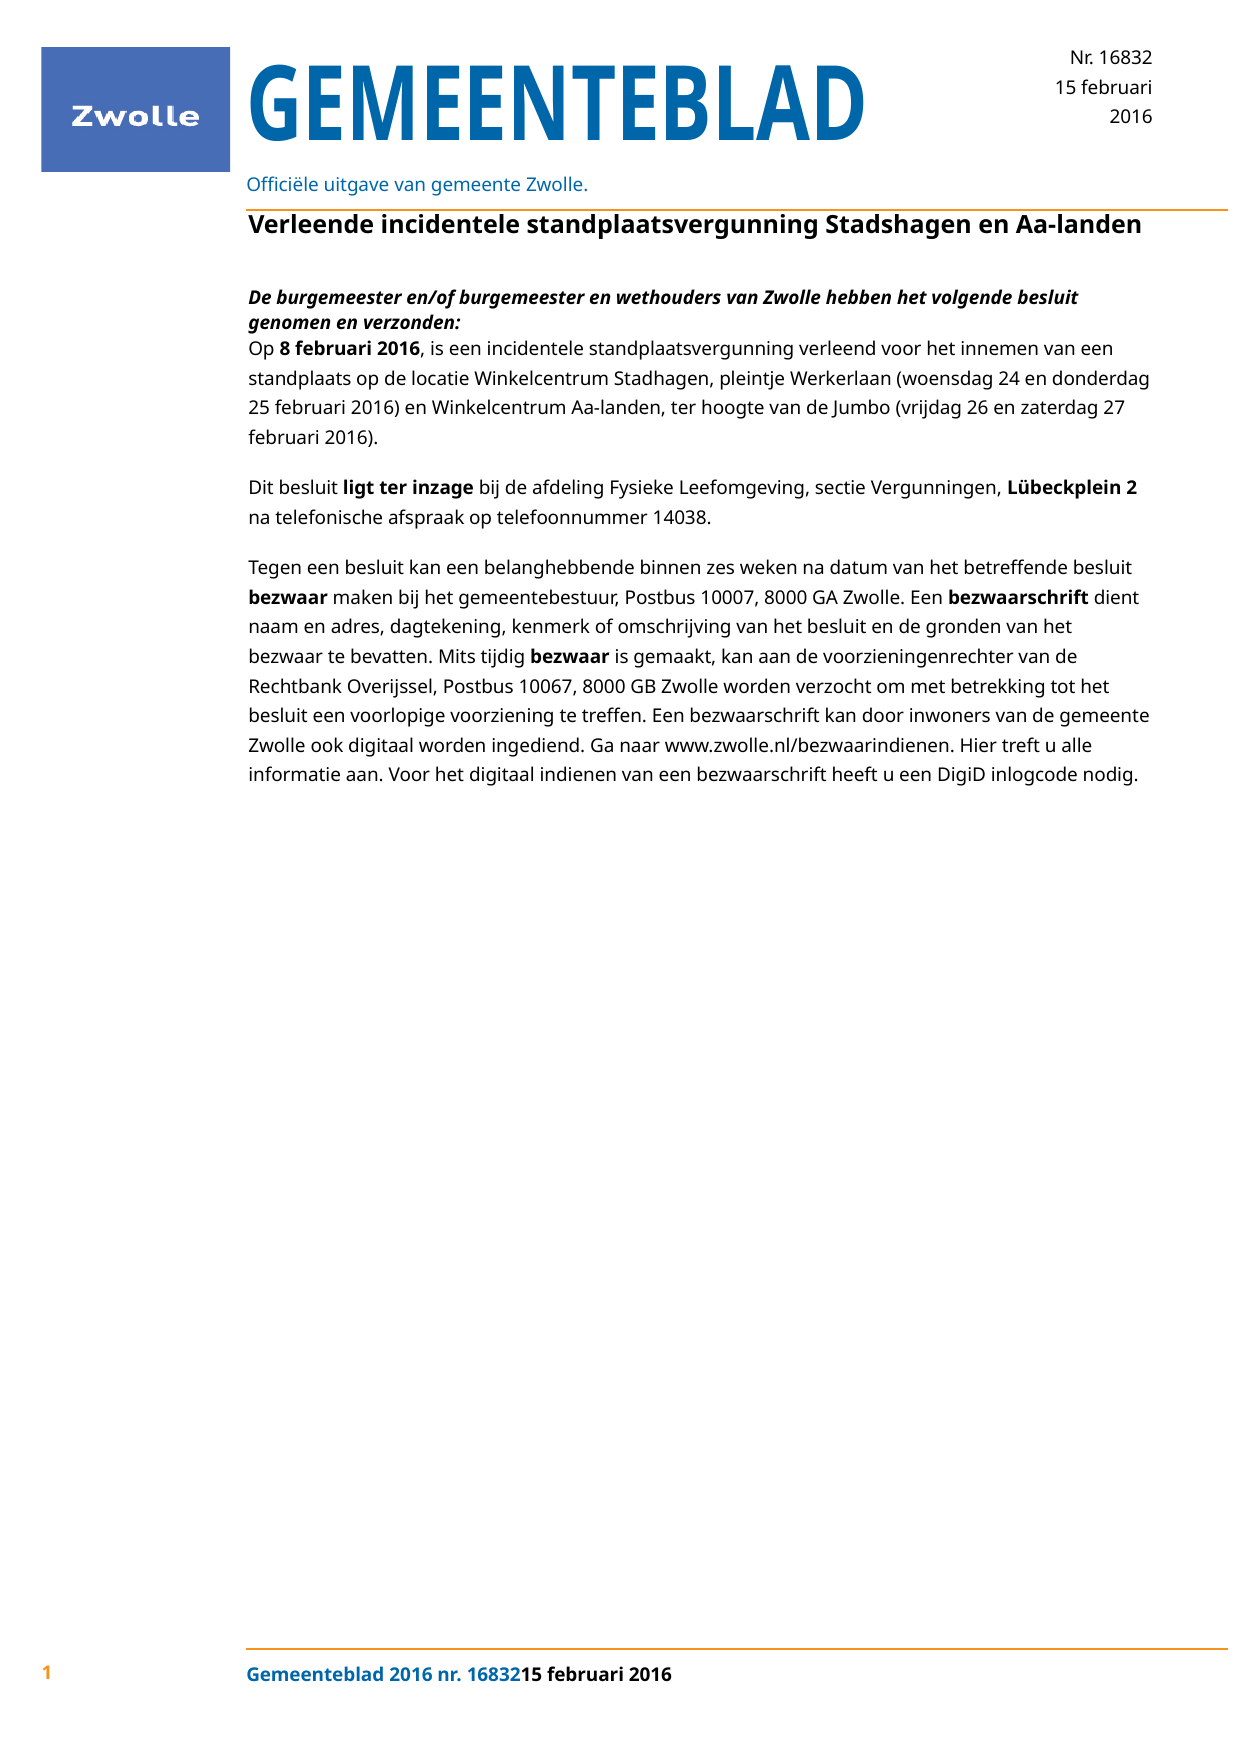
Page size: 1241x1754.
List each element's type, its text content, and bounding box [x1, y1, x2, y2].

text De burgemeester en/of burgemeester en wethouders van Zwolle hebben het volgende besluit genomen en verzonden: [248, 284, 1152, 335]
text Tegen een besluit kan een belanghebbende binnen zes weken na datum van het betreffende besluit bezwaar maken bij het gemeentebestuur, Postbus 10007, 8000 GA Zwolle. Een bezwaarschrift dient naam en adres, dagtekening, kenmerk of omschrijving van het besluit en de gronden van het bezwaar te bevatten. Mits tijdig bezwaar is gemaakt, kan aan de voorzieningenrechter van de Rechtbank Overijssel, Postbus 10067, 8000 GB Zwolle worden verzocht om met betrekking tot het besluit een voorlopige voorziening te treffen. Een bezwaarschrift kan door inwoners van de gemeente Zwolle ook digitaal worden ingediend. Ga naar www.zwolle.nl/bezwaarindienen. Hier treft u alle informatie aan. Voor het digitaal indienen van een bezwaarschrift heeft u een DigiD inlogcode nodig. [248, 554, 1152, 787]
picture [41, 47, 231, 172]
text Dit besluit ligt ter inzage bij de afdeling Fysieke Leefomgeving, sectie Vergunningen, Lübeckplein 2 na telefonische afspraak op telefoonnummer 14038. [248, 474, 1152, 530]
text Verleende incidentele standplaatsvergunning Stadshagen en Aa-landen [248, 211, 1152, 241]
text Op 8 februari 2016, is een incidentele standplaatsvergunning verleend voor het innemen van een standplaats op de locatie Winkelcentrum Stadhagen, pleintje Werkerlaan (woensdag 24 en donderdag 25 februari 2016) en Winkelcentrum Aa-landen, ter hoogte van de Jumbo (vrijdag 26 en zaterdag 27 februari 2016). [248, 335, 1152, 450]
